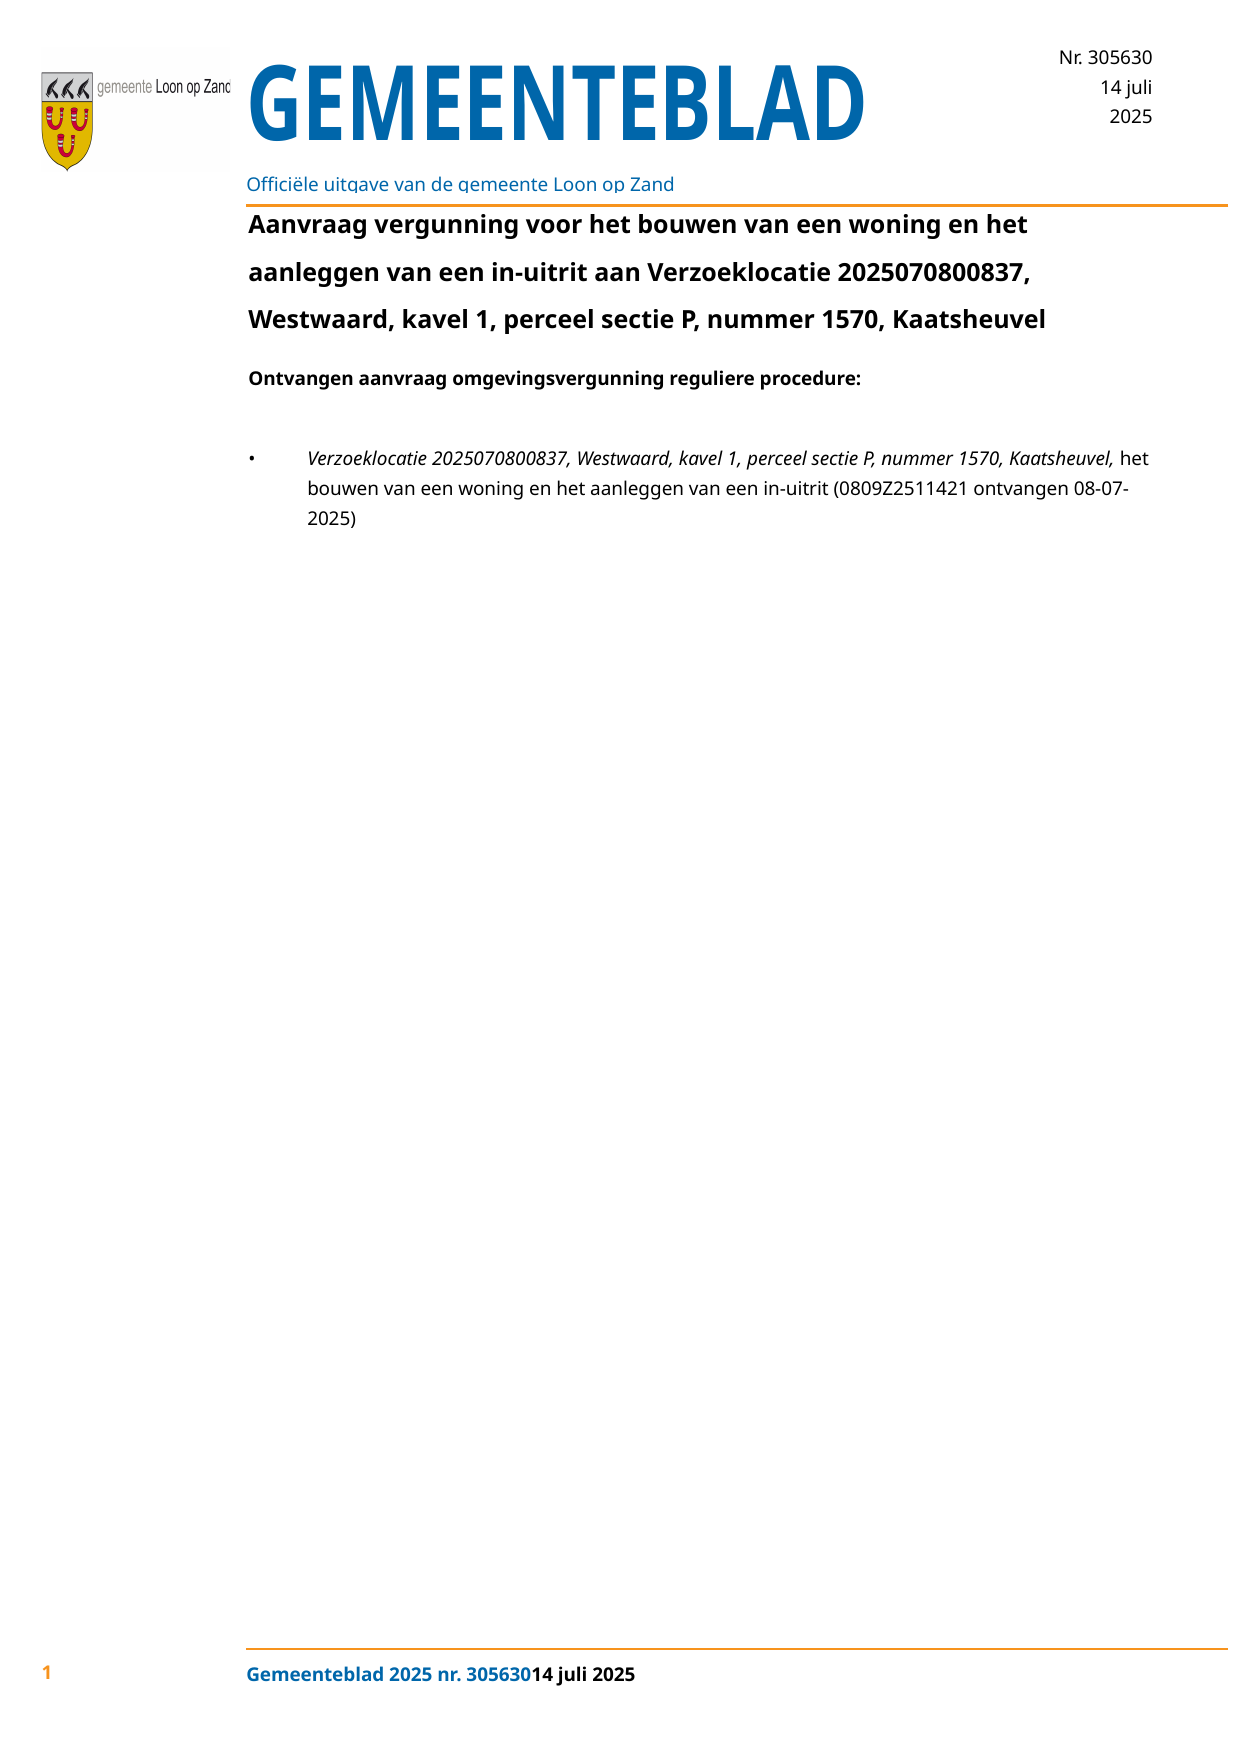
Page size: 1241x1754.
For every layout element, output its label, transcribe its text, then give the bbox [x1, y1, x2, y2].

text Aanvraag vergunning voor het bouwen van een woning en het aanleggen van een in-uitrit aan Verzoeklocatie 2025070800837, Westwaard, kavel 1, perceel sectie P, nummer 1570, Kaatsheuvel [248, 207, 1152, 336]
text Ontvangen aanvraag omgevingsvergunning reguliere procedure: [248, 366, 1152, 391]
picture [41, 47, 231, 172]
list Verzoeklocatie 2025070800837, Westwaard, kavel 1, perceel sectie P, nummer 1570, Kaatsheuvel, het bouwen van een woning en het aanleggen van een in-uitrit (0809Z2511421 ontvangen 08-07-2025) [248, 446, 1152, 530]
